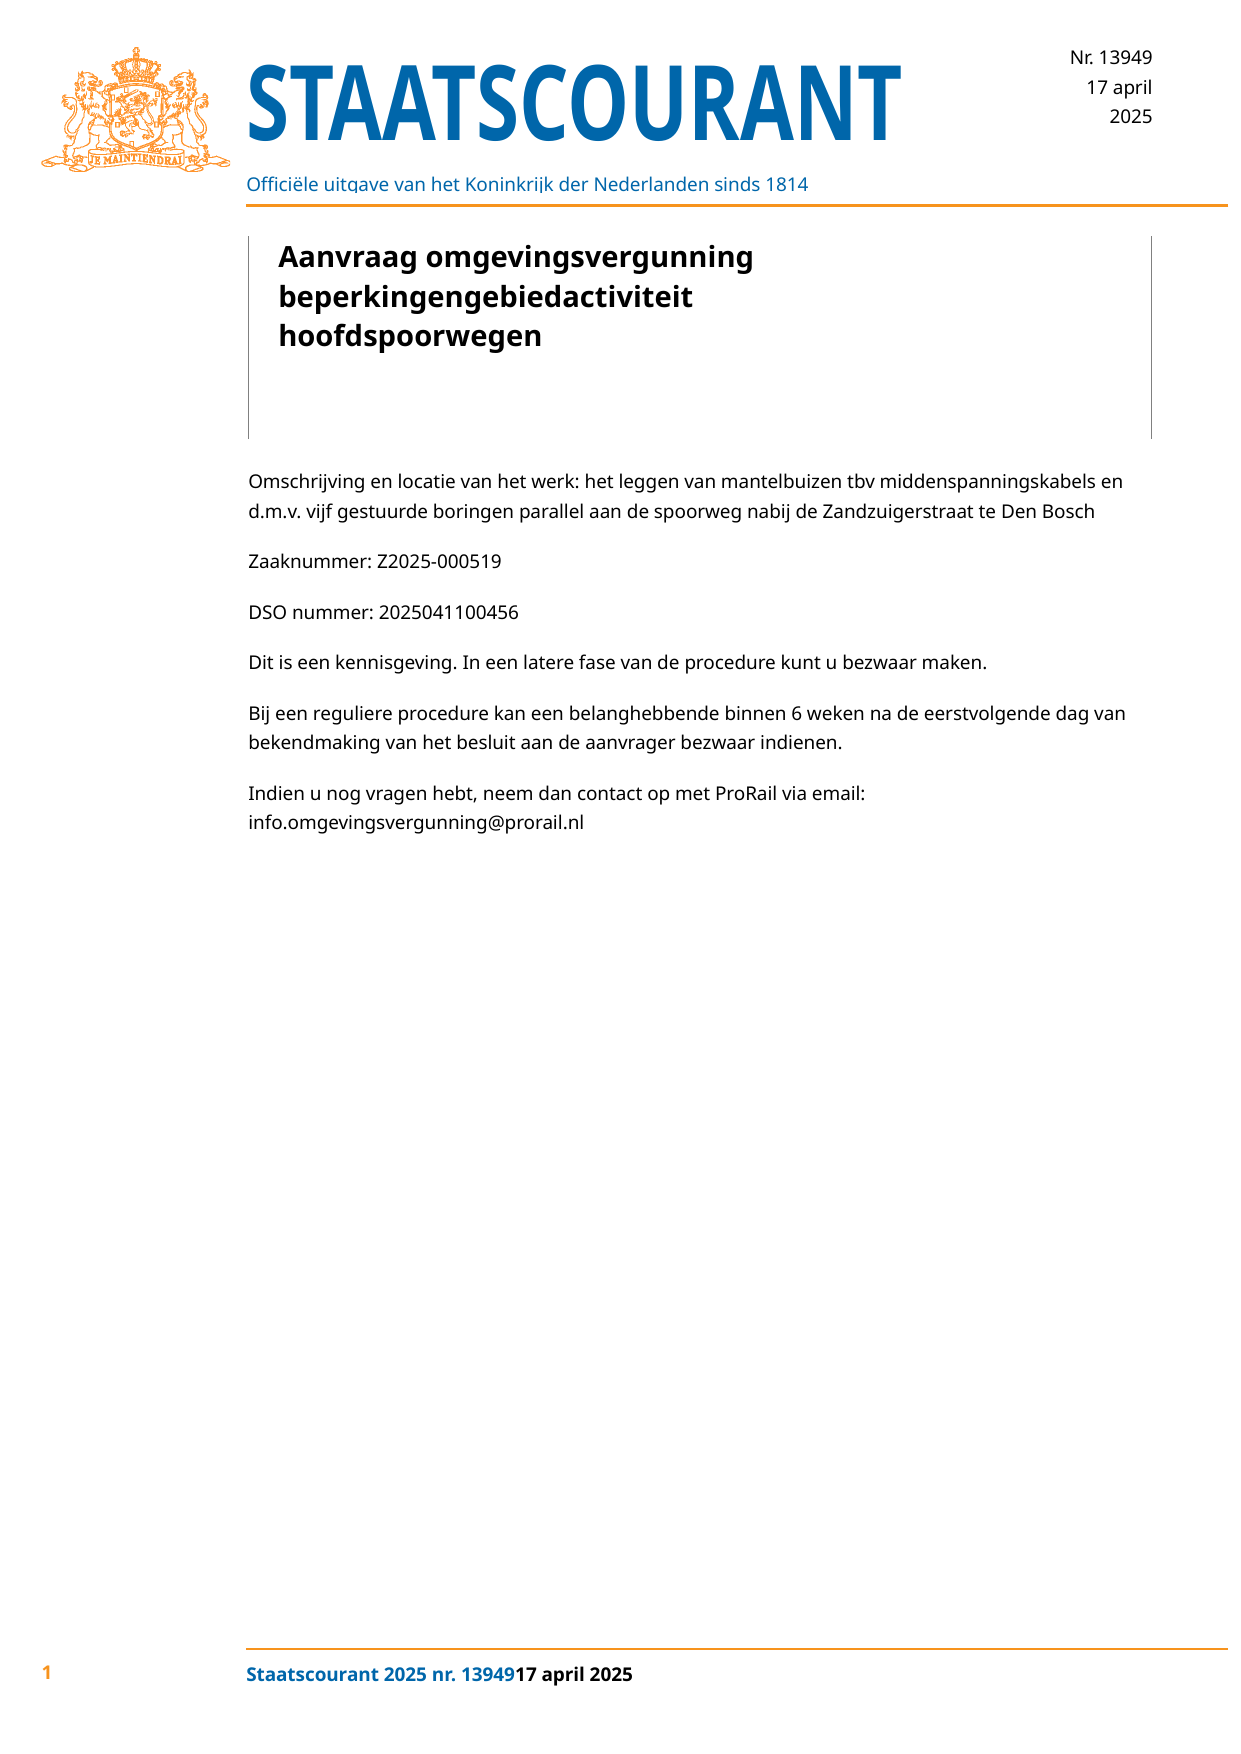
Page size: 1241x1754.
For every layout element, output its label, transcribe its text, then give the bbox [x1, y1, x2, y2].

table_header Aanvraag omgevingsvergunning beperkingengebiedactiviteit hoofdspoorwegen [249, 236, 850, 439]
table_header [1090, 236, 1151, 413]
text Bij een reguliere procedure kan een belanghebbende binnen 6 weken na de eerstvolgende dag van bekendmaking van het besluit aan de aanvrager bezwaar indienen. [248, 700, 1152, 755]
text Indien u nog vragen hebt, neem dan contact op met ProRail via email: info.omgevingsvergunning@prorail.nl [248, 780, 1152, 835]
text DSO nummer: 2025041100456 [248, 599, 1152, 625]
text Zaaknummer: Z2025-000519 [248, 549, 1152, 574]
picture [41, 47, 231, 172]
text Dit is een kennisgeving. In een latere fase van de procedure kunt u bezwaar maken. [248, 649, 1152, 675]
table_header [850, 236, 912, 413]
text Omschrijving en locatie van het werk: het leggen van mantelbuizen tbv middenspanningskabels en d.m.v. vijf gestuurde boringen parallel aan de spoorweg nabij de Zandzuigerstraat te Den Bosch [248, 469, 1152, 524]
picture [912, 236, 1090, 414]
table_header [850, 414, 1151, 439]
